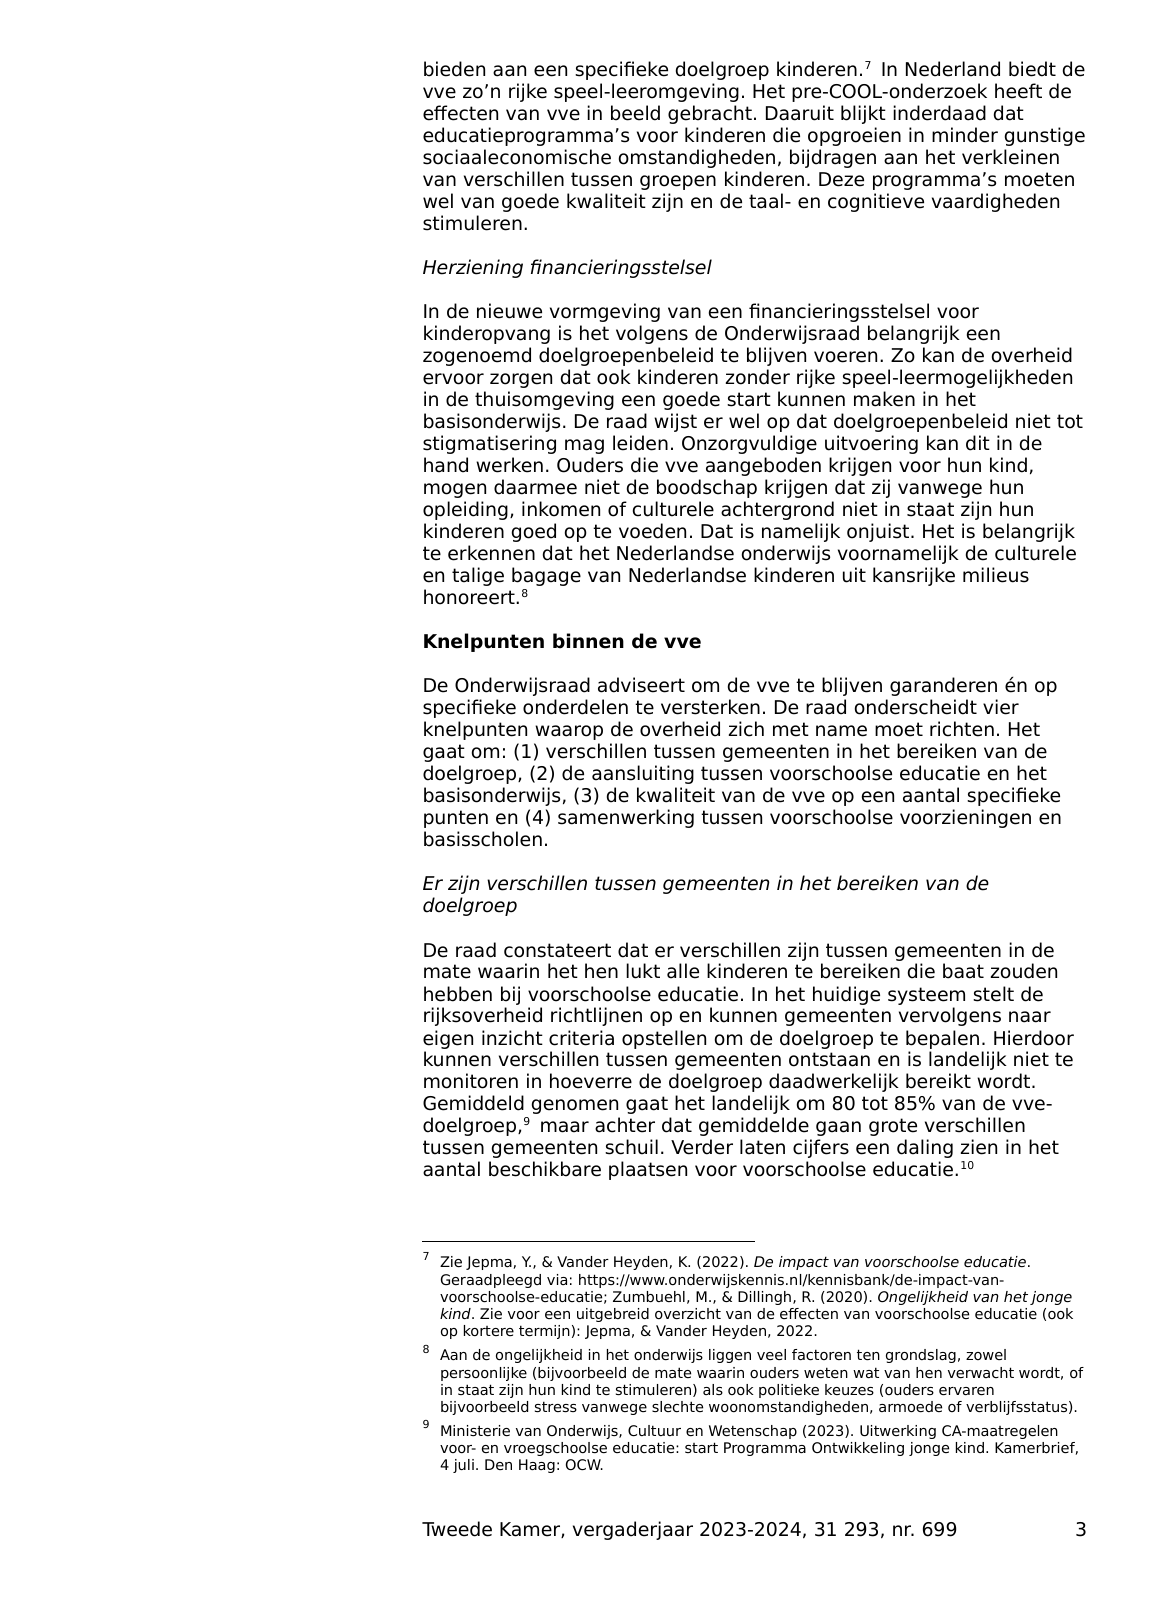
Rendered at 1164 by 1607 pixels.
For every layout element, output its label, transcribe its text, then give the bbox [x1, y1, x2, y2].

text Zie Jepma, Y., & Vander Heyden, K. (2022). De impact van voorschoolse educatie. Geraadpleegd via: https://www.onderwijskennis.nl/kennisbank/de-impact-van-voorschoolse-educatie; Zumbuehl, M., & Dillingh, R. (2020). Ongelijkheid van het jonge kind. Zie voor een uitgebreid overzicht van de effecten van voorschoolse educatie (ook op kortere termijn): Jepma, & Vander Heyden, 2022. [422, 1250, 1087, 1340]
text Aan de ongelijkheid in het onderwijs liggen veel factoren ten grondslag, zowel persoonlijke (bijvoorbeeld de mate waarin ouders weten wat van hen verwacht wordt, of in staat zijn hun kind te stimuleren) als ook politieke keuzes (ouders ervaren bijvoorbeeld stress vanwege slechte woonomstandigheden, armoede of verblijfsstatus). [422, 1343, 1087, 1416]
text In de nieuwe vormgeving van een financieringsstelsel voor kinderopvang is het volgens de Onderwijsraad belangrijk een zogenoemd doelgroepenbeleid te blijven voeren. Zo kan de overheid ervoor zorgen dat ook kinderen zonder rijke speel-leermogelijkheden in de thuisomgeving een goede start kunnen maken in het basisonderwijs. De raad wijst er wel op dat doelgroepenbeleid niet tot stigmatisering mag leiden. Onzorgvuldige uitvoering kan dit in de hand werken. Ouders die vve aangeboden krijgen voor hun kind, mogen daarmee niet de boodschap krijgen dat zij vanwege hun opleiding, inkomen of culturele achtergrond niet in staat zijn hun kinderen goed op te voeden. Dat is namelijk onjuist. Het is belangrijk te erkennen dat het Nederlandse onderwijs voornamelijk de culturele en talige bagage van Nederlandse kinderen uit kansrijke milieus honoreert. [422, 301, 1087, 609]
text Ministerie van Onderwijs, Cultuur en Wetenschap (2023). Uitwerking CA-maatregelen voor- en vroegschoolse educatie: start Programma Ontwikkeling jonge kind. Kamerbrief, 4 juli. Den Haag: OCW. [422, 1418, 1087, 1474]
subtitle Knelpunten binnen de vve [422, 631, 1087, 653]
text De raad constateert dat er verschillen zijn tussen gemeenten in de mate waarin het hen lukt alle kinderen te bereiken die baat zouden hebben bij voorschoolse educatie. In het huidige systeem stelt de rijksoverheid richtlijnen op en kunnen gemeenten vervolgens naar eigen inzicht criteria opstellen om de doelgroep te bepalen. Hierdoor kunnen verschillen tussen gemeenten ontstaan en is landelijk niet te monitoren in hoeverre de doelgroep daadwerkelijk bereikt wordt. Gemiddeld genomen gaat het landelijk om 80 tot 85% van de vve-doelgroep, maar achter dat gemiddelde gaan grote verschillen tussen gemeenten schuil. Verder laten cijfers een daling zien in het aantal beschikbare plaatsen voor voorschoolse educatie. [422, 939, 1087, 1181]
subtitle Herziening financieringsstelsel [422, 257, 1087, 279]
text De Onderwijsraad adviseert om de vve te blijven garanderen én op specifieke onderdelen te versterken. De raad onderscheidt vier knelpunten waarop de overheid zich met name moet richten. Het gaat om: (1) verschillen tussen gemeenten in het bereiken van de doelgroep, (2) de aansluiting tussen voorschoolse educatie en het basisonderwijs, (3) de kwaliteit van de vve op een aantal specifieke punten en (4) samenwerking tussen voorschoolse voorzieningen en basisscholen. [422, 675, 1087, 851]
text bieden aan een specifieke doelgroep kinderen. In Nederland biedt de vve zo’n rijke speel-leeromgeving. Het pre-COOL-onderzoek heeft de effecten van vve in beeld gebracht. Daaruit blijkt inderdaad dat educatieprogramma’s voor kinderen die opgroeien in minder gunstige sociaaleconomische omstandigheden, bijdragen aan het verkleinen van verschillen tussen groepen kinderen. Deze programma’s moeten wel van goede kwaliteit zijn en de taal- en cognitieve vaardigheden stimuleren. [422, 59, 1087, 235]
subtitle Er zijn verschillen tussen gemeenten in het bereiken van de doelgroep [422, 873, 1087, 917]
